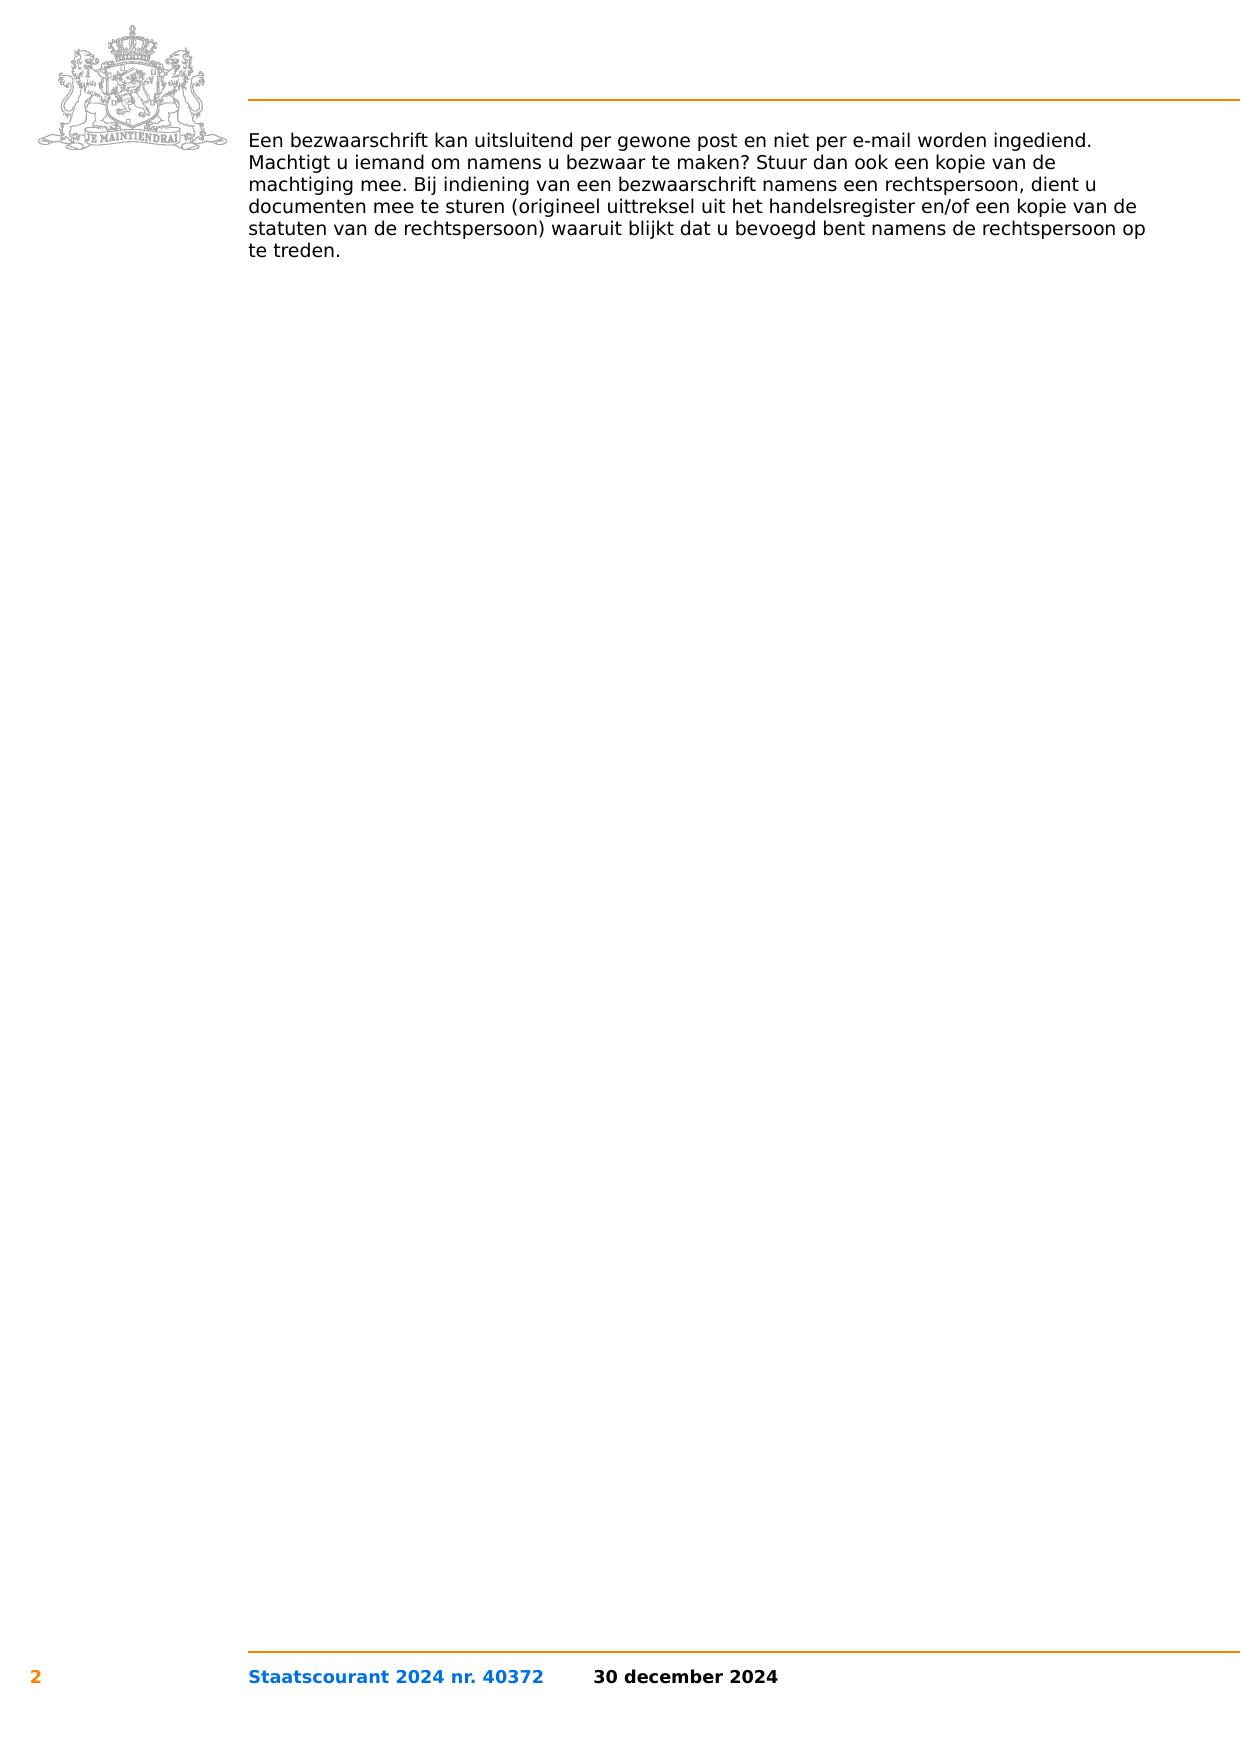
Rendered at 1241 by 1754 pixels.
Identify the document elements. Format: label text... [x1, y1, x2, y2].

picture [38, 25, 227, 150]
text Een bezwaarschrift kan uitsluitend per gewone post en niet per e-mail worden ingediend. [248, 130, 1163, 152]
text Machtigt u iemand om namens u bezwaar te maken? Stuur dan ook een kopie van de machtiging mee. Bij indiening van een bezwaarschrift namens een rechtspersoon, dient u documenten mee te sturen (origineel uittreksel uit het handelsregister en/of een kopie van de statuten van de rechtspersoon) waaruit blijkt dat u bevoegd bent namens de rechtspersoon op te treden. [248, 152, 1163, 262]
